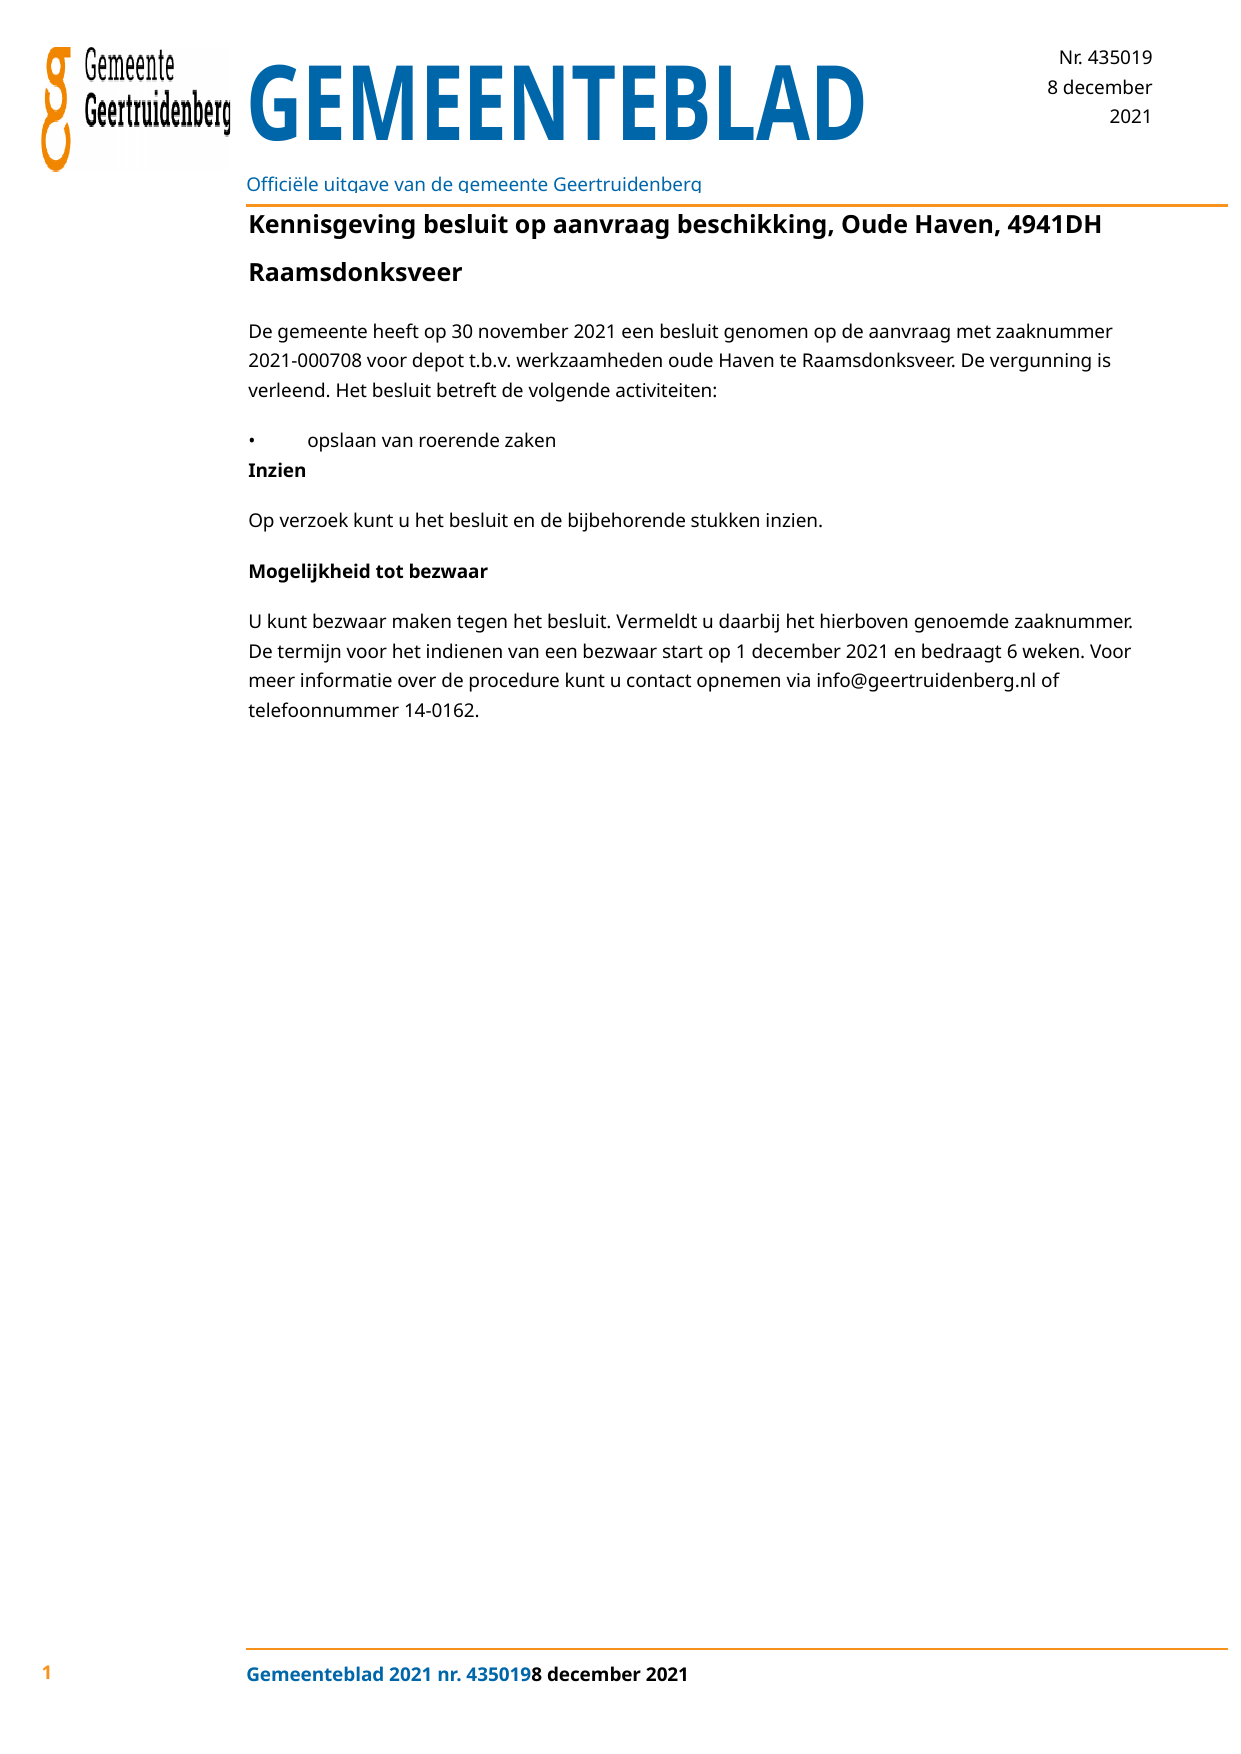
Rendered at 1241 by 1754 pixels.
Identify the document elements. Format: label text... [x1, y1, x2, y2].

text De gemeente heeft op 30 november 2021 een besluit genomen op de aanvraag met zaaknummer 2021-000708 voor depot t.b.v. werkzaamheden oude Haven te Raamsdonksveer. De vergunning is verleend. Het besluit betreft de volgende activiteiten: [248, 318, 1152, 403]
text U kunt bezwaar maken tegen het besluit. Vermeldt u daarbij het hierboven genoemde zaaknummer. De termijn voor het indienen van een bezwaar start op 1 december 2021 en bedraagt 6 weken. Voor meer informatie over de procedure kunt u contact opnemen via info@geertruidenberg.nl of telefoonnummer 14-0162. [248, 608, 1152, 723]
list opslaan van roerende zaken [248, 427, 1152, 453]
text Inzien [248, 457, 1152, 483]
text Mogelijkheid tot bezwaar [248, 558, 1152, 584]
picture [41, 47, 231, 172]
text Op verzoek kunt u het besluit en de bijbehorende stukken inzien. [248, 507, 1152, 533]
text Kennisgeving besluit op aanvraag beschikking, Oude Haven, 4941DH Raamsdonksveer [248, 207, 1152, 288]
